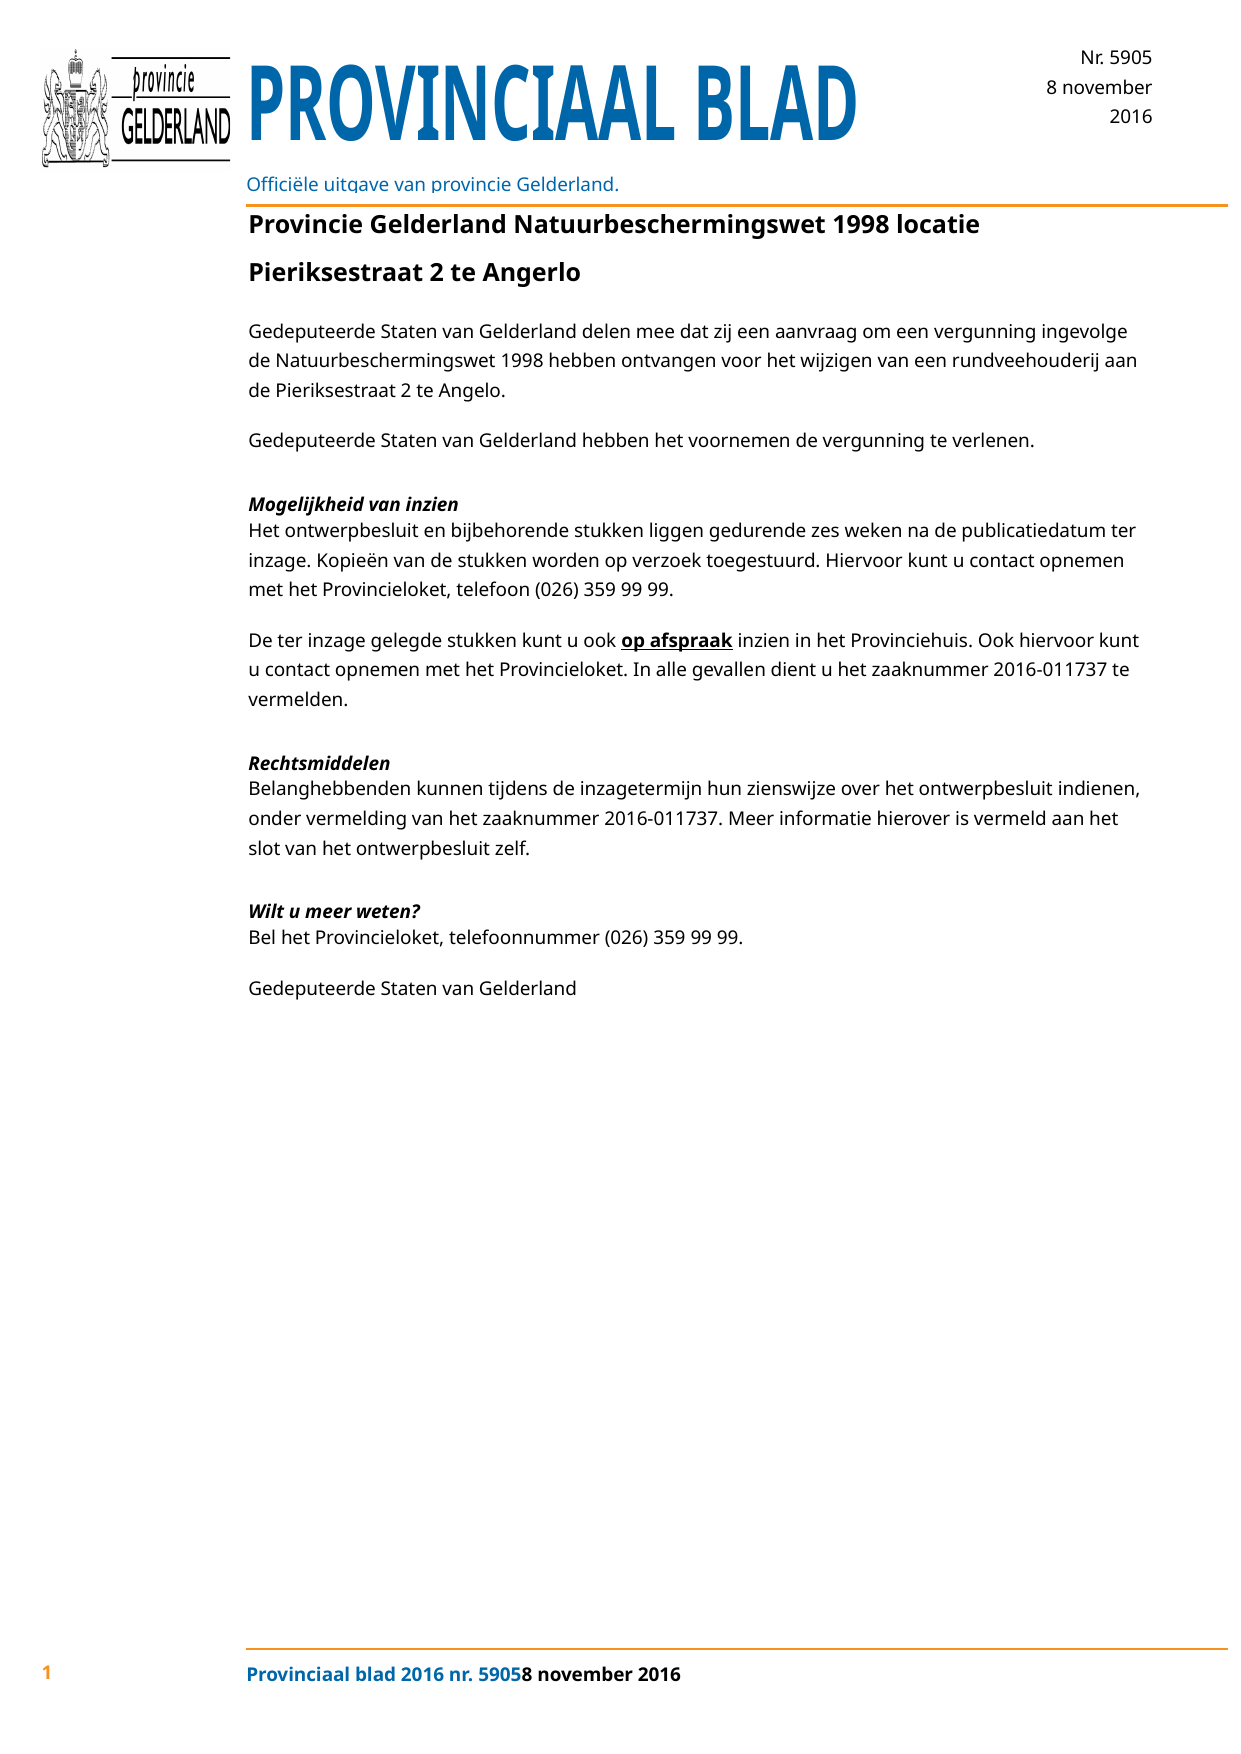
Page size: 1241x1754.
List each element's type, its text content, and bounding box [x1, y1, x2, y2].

text Het ontwerpbesluit en bijbehorende stukken liggen gedurende zes weken na de publicatiedatum ter inzage. Kopieën van de stukken worden op verzoek toegestuurd. Hiervoor kunt u contact opnemen met het Provincieloket, telefoon (026) 359 99 99. [248, 517, 1152, 602]
text Gedeputeerde Staten van Gelderland delen mee dat zij een aanvraag om een vergunning ingevolge de Natuurbeschermingswet 1998 hebben ontvangen voor het wijzigen van een rundveehouderij aan de Pieriksestraat 2 te Angelo. [248, 318, 1152, 403]
text Bel het Provincieloket, telefoonnummer (026) 359 99 99. [248, 924, 1152, 950]
text De ter inzage gelegde stukken kunt u ook op afspraak inzien in het Provinciehuis. Ook hiervoor kunt u contact opnemen met het Provincieloket. In alle gevallen dient u het zaaknummer 2016-011737 te vermelden. [248, 627, 1152, 712]
text Belanghebbenden kunnen tijdens de inzagetermijn hun zienswijze over het ontwerpbesluit indienen, onder vermelding van het zaaknummer 2016-011737. Meer informatie hierover is vermeld aan het slot van het ontwerpbesluit zelf. [248, 776, 1152, 861]
picture [41, 47, 231, 172]
text Mogelijkheid van inzien [248, 491, 1152, 517]
text Gedeputeerde Staten van Gelderland [248, 975, 1152, 1001]
text Rechtsmiddelen [248, 750, 1152, 776]
text Gedeputeerde Staten van Gelderland hebben het voornemen de vergunning te verlenen. [248, 427, 1152, 453]
text Wilt u meer weten? [248, 899, 1152, 924]
text Provincie Gelderland Natuurbeschermingswet 1998 locatie Pieriksestraat 2 te Angerlo [248, 207, 1152, 288]
